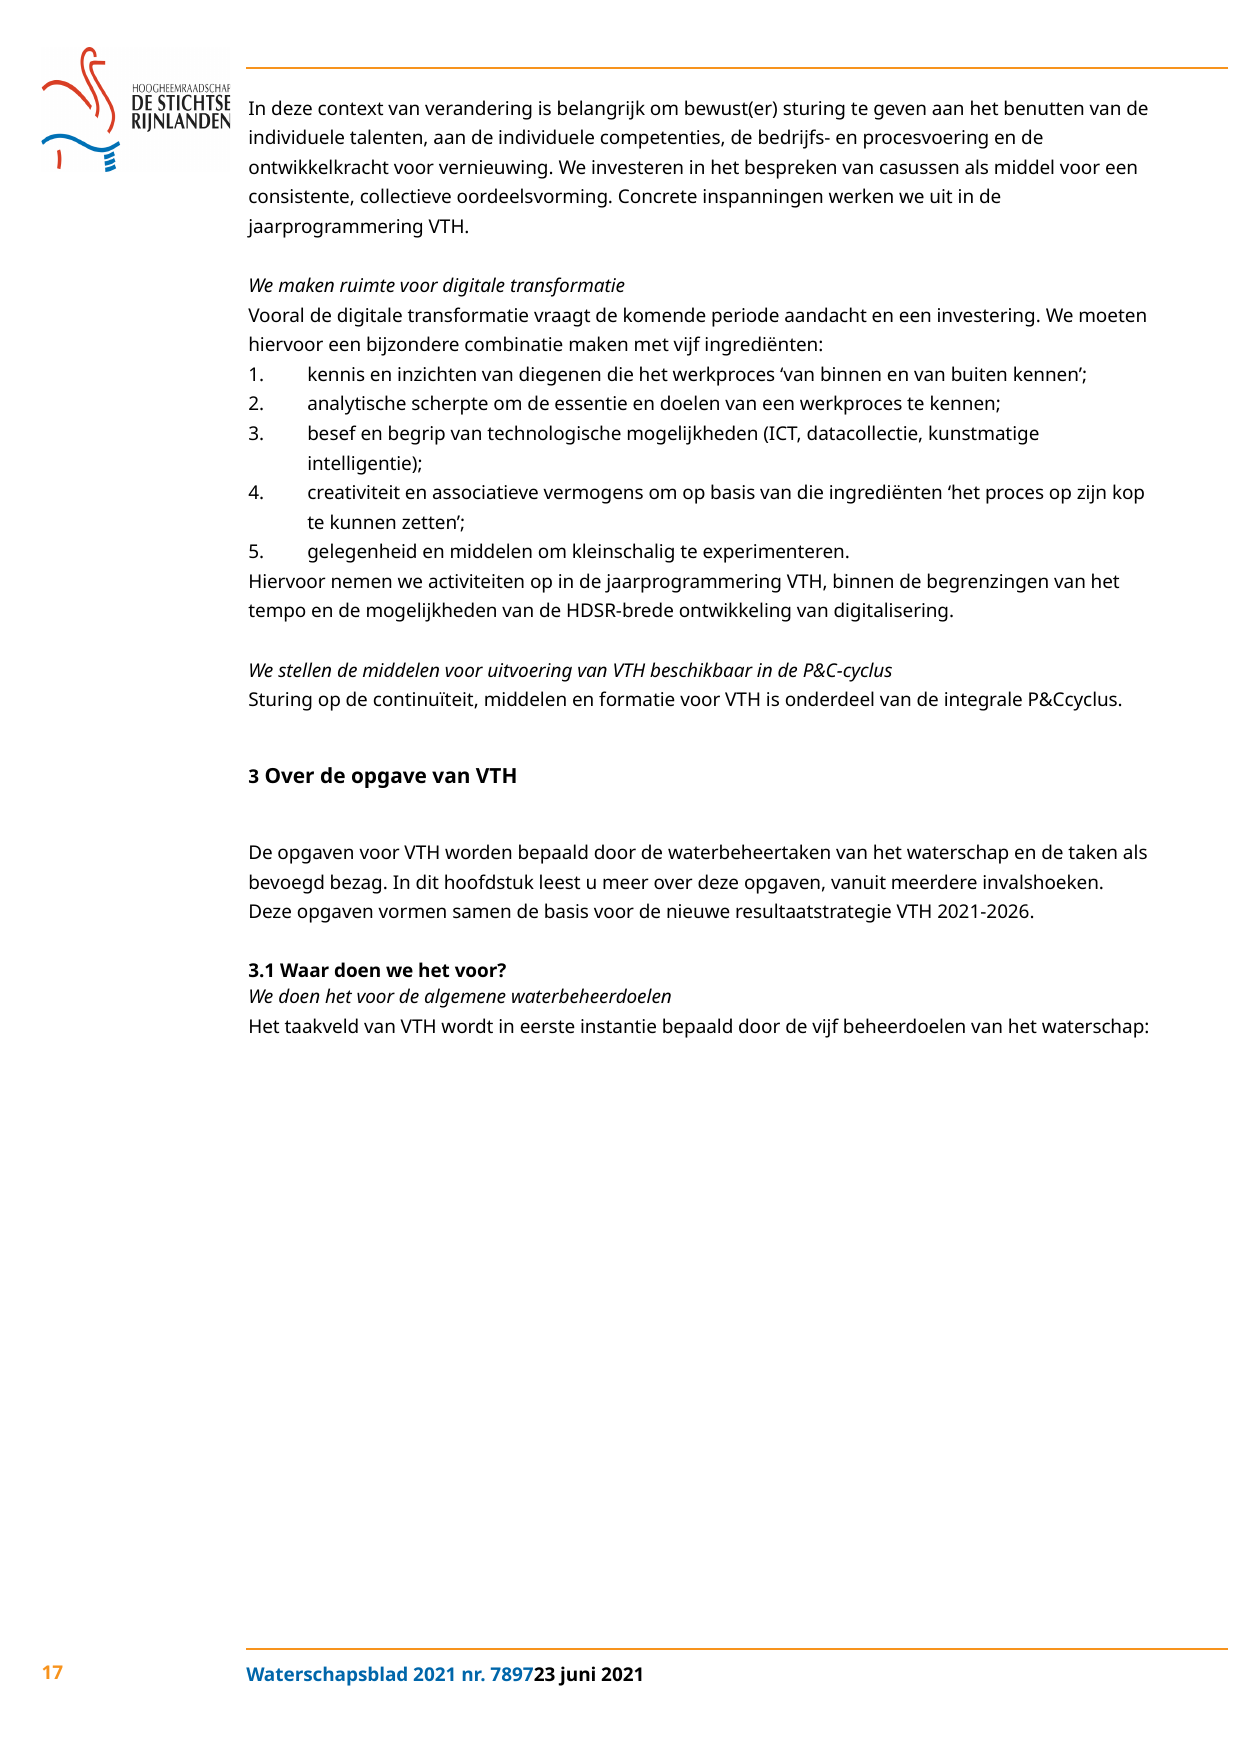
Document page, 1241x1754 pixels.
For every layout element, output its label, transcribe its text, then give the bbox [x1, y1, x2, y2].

text 3 Over de opgave van VTH [248, 762, 1152, 790]
list creativiteit en associatieve vermogens om op basis van die ingrediënten ‘het proces op zijn kop te kunnen zetten’; [248, 479, 1152, 535]
text Sturing op de continuïteit, middelen en formatie voor VTH is onderdeel van de integrale P&Ccyclus. [248, 686, 1152, 712]
text 3.1 Waar doen we het voor? [248, 958, 1152, 983]
text Het taakveld van VTH wordt in eerste instantie bepaald door de vijf beheerdoelen van het waterschap: [248, 1013, 1152, 1039]
text De opgaven voor VTH worden bepaald door de waterbeheertaken van het waterschap en de taken als bevoegd bezag. In dit hoofdstuk leest u meer over deze opgaven, vanuit meerdere invalshoeken. Deze opgaven vormen samen de basis voor de nieuwe resultaatstrategie VTH 2021-2026. [248, 839, 1152, 924]
text Vooral de digitale transformatie vraagt de komende periode aandacht en een investering. We moeten hiervoor een bijzondere combinatie maken met vijf ingrediënten: [248, 302, 1152, 357]
text We doen het voor de algemene waterbeheerdoelen [248, 983, 1152, 1009]
list gelegenheid en middelen om kleinschalig te experimenteren. [248, 538, 1152, 564]
text We stellen de middelen voor uitvoering van VTH beschikbaar in de P&C-cyclus [248, 657, 1152, 683]
text Hiervoor nemen we activiteiten op in de jaarprogrammering VTH, binnen de begrenzingen van het tempo en de mogelijkheden van de HDSR-brede ontwikkeling van digitalisering. [248, 568, 1152, 623]
list analytische scherpte om de essentie en doelen van een werkproces te kennen; [248, 391, 1152, 416]
list besef en begrip van technologische mogelijkheden (ICT, datacollectie, kunstmatige intelligentie); [248, 420, 1152, 476]
list kennis en inzichten van diegenen die het werkproces ‘van binnen en van buiten kennen’; [248, 361, 1152, 387]
picture [41, 47, 231, 172]
text In deze context van verandering is belangrijk om bewust(er) sturing te geven aan het benutten van de individuele talenten, aan de individuele competenties, de bedrijfs- en procesvoering en de ontwikkelkracht voor vernieuwing. We investeren in het bespreken van casussen als middel voor een consistente, collectieve oordeelsvorming. Concrete inspanningen werken we uit in de jaarprogrammering VTH. [248, 95, 1152, 239]
text We maken ruimte voor digitale transformatie [248, 272, 1152, 298]
